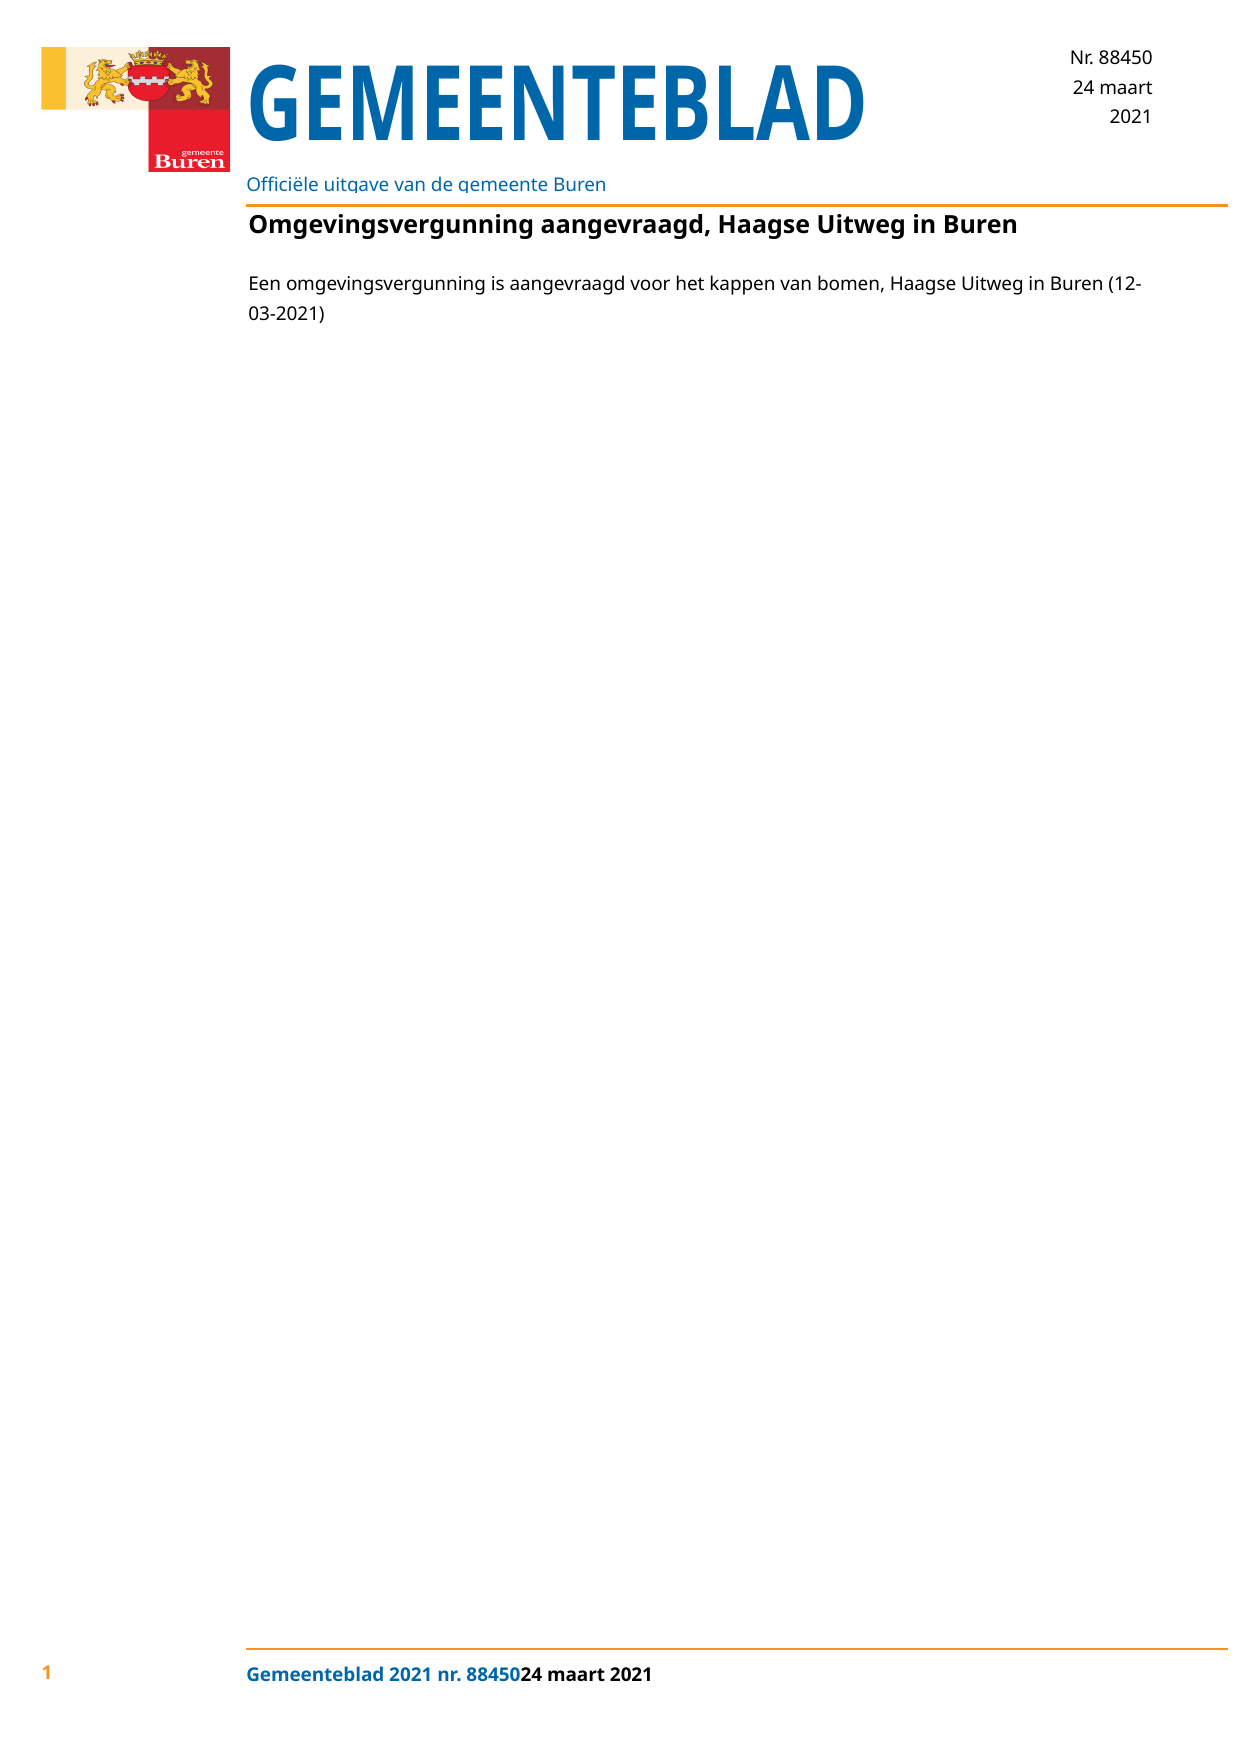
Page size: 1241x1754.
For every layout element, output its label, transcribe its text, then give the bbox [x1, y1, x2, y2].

text Een omgevingsvergunning is aangevraagd voor het kappen van bomen, Haagse Uitweg in Buren (12-03-2021) [248, 270, 1152, 326]
text Omgevingsvergunning aangevraagd, Haagse Uitweg in Buren [248, 207, 1152, 241]
picture [41, 47, 231, 172]
